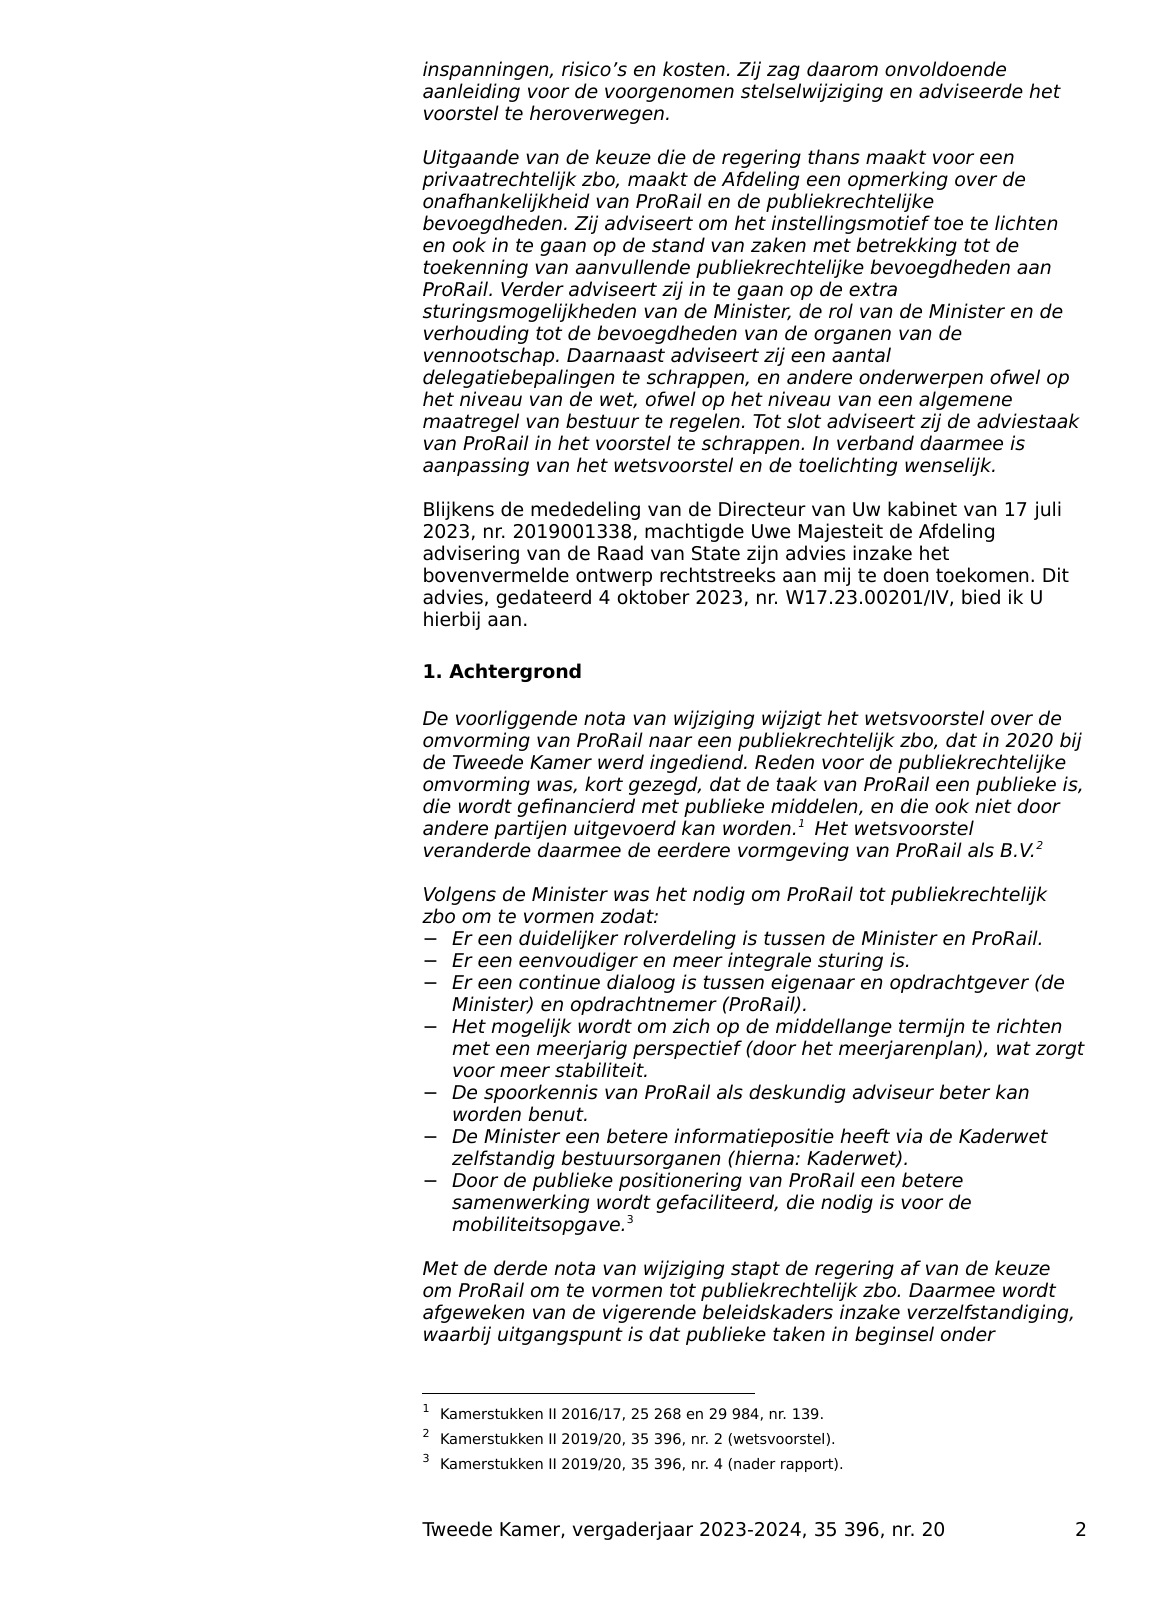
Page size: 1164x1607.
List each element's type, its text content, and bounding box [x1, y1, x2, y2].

text Kamerstukken II 2016/17, 25 268 en 29 984, nr. 139. [422, 1402, 1087, 1424]
text Met de derde nota van wijziging stapt de regering af van de keuze om ProRail om te vormen tot publiekrechtelijk zbo. Daarmee wordt afgeweken van de vigerende beleidskaders inzake verzelfstandiging, waarbij uitgangspunt is dat publieke taken in beginsel onder [422, 1258, 1087, 1346]
text − De spoorkennis van ProRail als deskundig adviseur beter kan worden benut. [422, 1082, 1087, 1126]
text De voorliggende nota van wijziging wijzigt het wetsvoorstel over de omvorming van ProRail naar een publiekrechtelijk zbo, dat in 2020 bij de Tweede Kamer werd ingediend. Reden voor de publiekrechtelijke omvorming was, kort gezegd, dat de taak van ProRail een publieke is, die wordt gefinancierd met publieke middelen, en die ook niet door andere partijen uitgevoerd kan worden. Het wetsvoorstel veranderde daarmee de eerdere vormgeving van ProRail als B.V. [422, 708, 1087, 862]
text − Er een continue dialoog is tussen eigenaar en opdrachtgever (de Minister) en opdrachtnemer (ProRail). [422, 972, 1087, 1016]
text − Er een eenvoudiger en meer integrale sturing is. [422, 950, 1087, 972]
text − De Minister een betere informatiepositie heeft via de Kaderwet zelfstandig bestuursorganen (hierna: Kaderwet). [422, 1126, 1087, 1170]
text Uitgaande van de keuze die de regering thans maakt voor een privaatrechtelijk zbo, maakt de Afdeling een opmerking over de onafhankelijkheid van ProRail en de publiekrechtelijke bevoegdheden. Zij adviseert om het instellingsmotief toe te lichten en ook in te gaan op de stand van zaken met betrekking tot de toekenning van aanvullende publiekrechtelijke bevoegdheden aan ProRail. Verder adviseert zij in te gaan op de extra sturingsmogelijkheden van de Minister, de rol van de Minister en de verhouding tot de bevoegdheden van de organen van de vennootschap. Daarnaast adviseert zij een aantal delegatiebepalingen te schrappen, en andere onderwerpen ofwel op het niveau van de wet, ofwel op het niveau van een algemene maatregel van bestuur te regelen. Tot slot adviseert zij de adviestaak van ProRail in het voorstel te schrappen. In verband daarmee is aanpassing van het wetsvoorstel en de toelichting wenselijk. [422, 147, 1087, 477]
text − Door de publieke positionering van ProRail een betere samenwerking wordt gefaciliteerd, die nodig is voor de mobiliteitsopgave. [422, 1170, 1087, 1236]
text Kamerstukken II 2019/20, 35 396, nr. 4 (nader rapport). [422, 1452, 1087, 1474]
subtitle 1. Achtergrond [422, 661, 1087, 683]
text − Er een duidelijker rolverdeling is tussen de Minister en ProRail. [422, 928, 1087, 950]
text Kamerstukken II 2019/20, 35 396, nr. 2 (wetsvoorstel). [422, 1427, 1087, 1449]
text Volgens de Minister was het nodig om ProRail tot publiekrechtelijk zbo om te vormen zodat: [422, 884, 1087, 928]
text Blijkens de mededeling van de Directeur van Uw kabinet van 17 juli 2023, nr. 2019001338, machtigde Uwe Majesteit de Afdeling advisering van de Raad van State zijn advies inzake het bovenvermelde ontwerp rechtstreeks aan mij te doen toekomen. Dit advies, gedateerd 4 oktober 2023, nr. W17.23.00201/IV, bied ik U hierbij aan. [422, 499, 1087, 631]
text inspanningen, risico’s en kosten. Zij zag daarom onvoldoende aanleiding voor de voorgenomen stelselwijziging en adviseerde het voorstel te heroverwegen. [422, 59, 1087, 125]
text − Het mogelijk wordt om zich op de middellange termijn te richten met een meerjarig perspectief (door het meerjarenplan), wat zorgt voor meer stabiliteit. [422, 1016, 1087, 1082]
